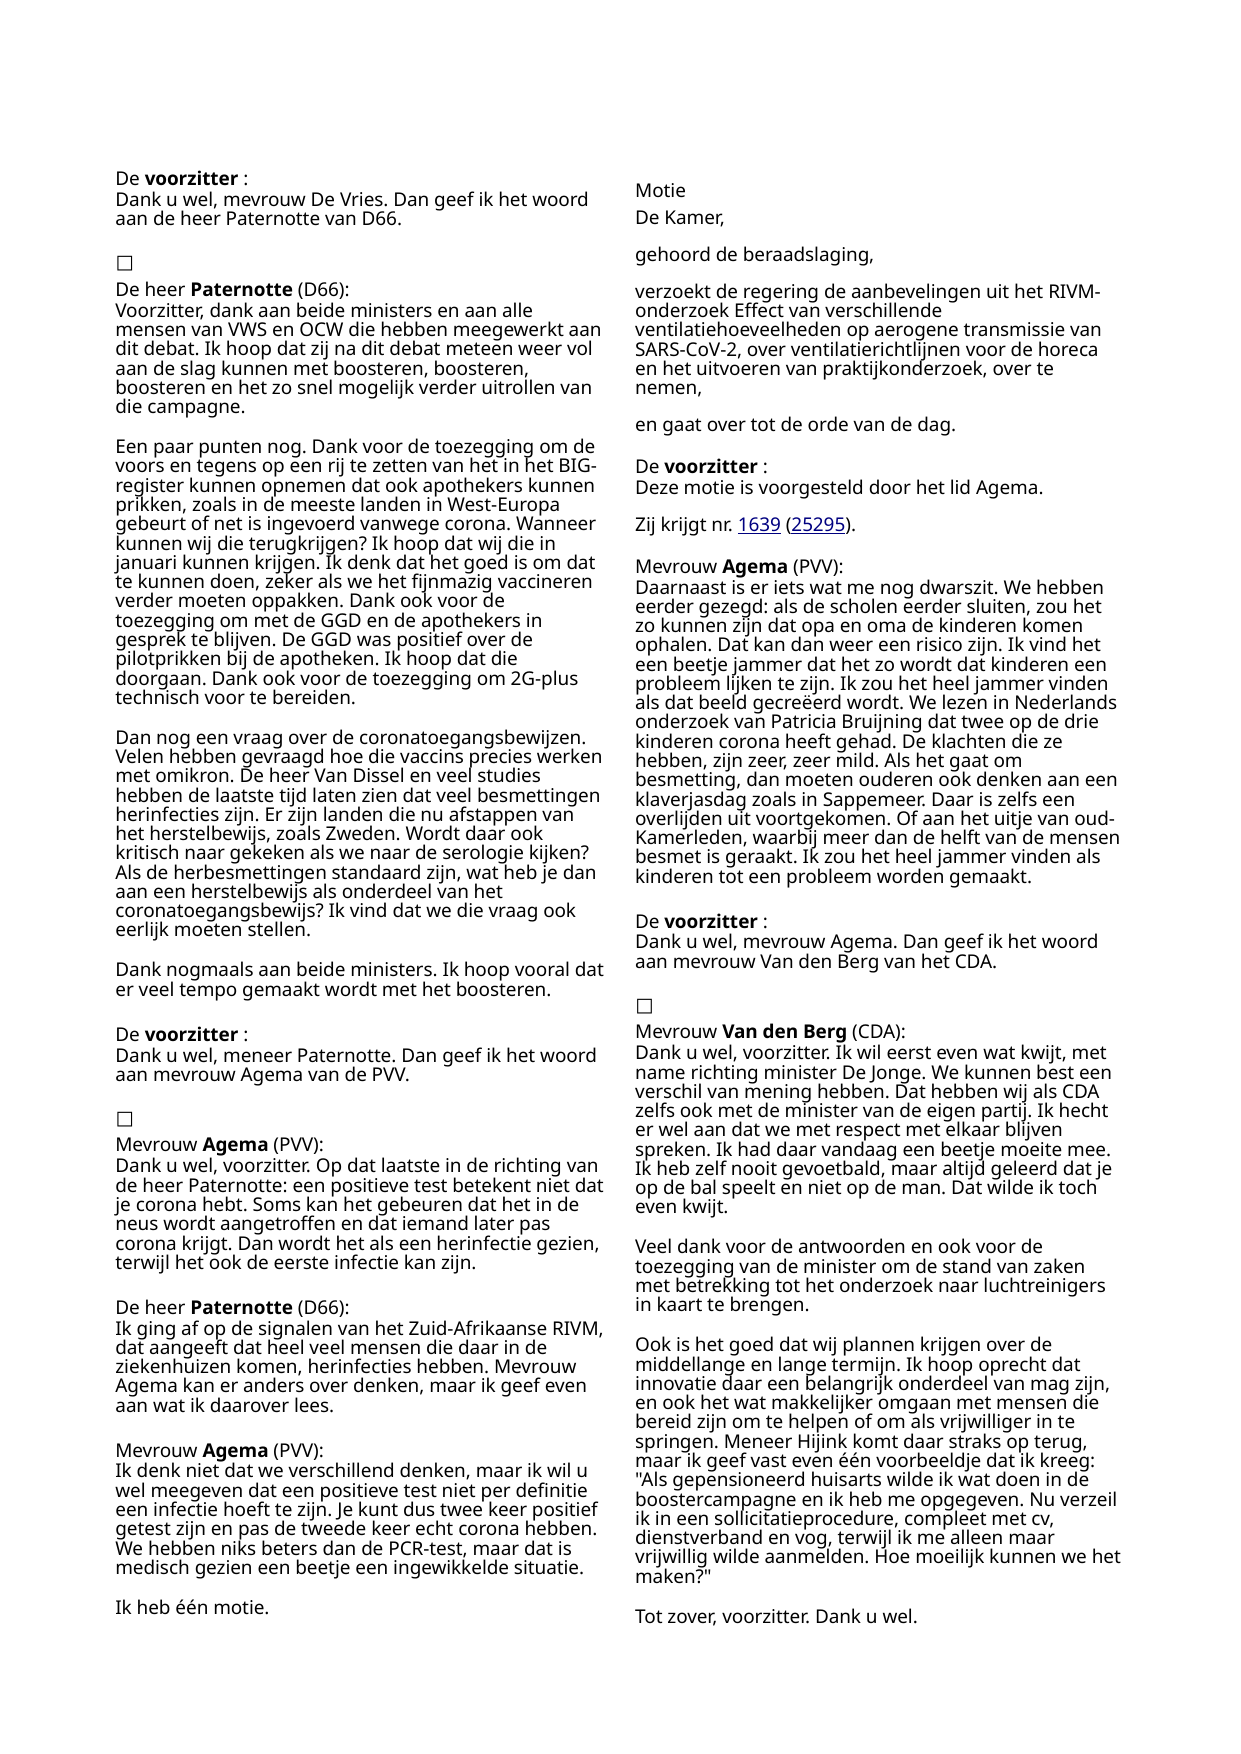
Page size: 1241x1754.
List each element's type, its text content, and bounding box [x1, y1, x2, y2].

text De voorzitter : [115, 1021, 605, 1047]
text De voorzitter : [115, 165, 605, 191]
text Motie [635, 177, 1125, 203]
text Dan nog een vraag over de coronatoegangsbewijzen. Velen hebben gevraagd hoe die vaccins precies werken met omikron. De heer Van Dissel en veel studies hebben de laatste tijd laten zien dat veel besmettingen herinfecties zijn. Er zijn landen die nu afstappen van het herstelbewijs, zoals Zweden. Wordt daar ook kritisch naar gekeken als we naar de serologie kijken? Als de herbesmettingen standaard zijn, wat heb je dan aan een herstelbewijs als onderdeel van het coronatoegangsbewijs? Ik vind dat we die vraag ook eerlijk moeten stellen. [115, 729, 605, 941]
text Tot zover, voorzitter. Dank u wel. [635, 1608, 1125, 1627]
text Ik heb één motie. [115, 1599, 605, 1618]
text ⬜ [115, 250, 605, 276]
text Deze motie is voorgesteld door het lid Agema. [635, 479, 1125, 498]
text Dank u wel, mevrouw Agema. Dan geef ik het woord aan mevrouw Van den Berg van het CDA. [635, 933, 1125, 972]
text Dank u wel, voorzitter. Op dat laatste in de richting van de heer Paternotte: een positieve test betekent niet dat je corona hebt. Soms kan het gebeuren dat het in de neus wordt aangetroffen en dat iemand later pas corona krijgt. Dan wordt het als een herinfectie gezien, terwijl het ook de eerste infectie kan zijn. [115, 1157, 605, 1273]
text Een paar punten nog. Dank voor de toezegging om de voors en tegens op een rij te zetten van het in het BIG-register kunnen opnemen dat ook apothekers kunnen prikken, zoals in de meeste landen in West-Europa gebeurt of net is ingevoerd vanwege corona. Wanneer kunnen wij die terugkrijgen? Ik hoop dat wij die in januari kunnen krijgen. Ik denk dat het goed is om dat te kunnen doen, zeker als we het fijnmazig vaccineren verder moeten oppakken. Dank ook voor de toezegging om met de GGD en de apothekers in gesprek te blijven. De GGD was positief over de pilotprikken bij de apotheken. Ik hoop dat die doorgaan. Dank ook voor de toezegging om 2G-plus technisch voor te bereiden. [115, 438, 605, 708]
text Mevrouw Agema (PVV): [635, 553, 1125, 579]
text Ik denk niet dat we verschillend denken, maar ik wil u wel meegeven dat een positieve test niet per definitie een infectie hoeft te zijn. Je kunt dus twee keer positief getest zijn en pas de tweede keer echt corona hebben. We hebben niks beters dan de PCR-test, maar dat is medisch gezien een beetje een ingewikkelde situatie. [115, 1462, 605, 1578]
text ⬜ [115, 1106, 605, 1132]
text Ik ging af op de signalen van het Zuid-Afrikaanse RIVM, dat aangeeft dat heel veel mensen die daar in de ziekenhuizen komen, herinfecties hebben. Mevrouw Agema kan er anders over denken, maar ik geef even aan wat ik daarover lees. [115, 1319, 605, 1416]
text De voorzitter : [635, 453, 1125, 479]
text De heer Paternotte (D66): [115, 1294, 605, 1319]
text Voorzitter, dank aan beide ministers en aan alle mensen van VWS en OCW die hebben meegewerkt aan dit debat. Ik hoop dat zij na dit debat meteen weer vol aan de slag kunnen met boosteren, boosteren, boosteren en het zo snel mogelijk verder uitrollen van die campagne. [115, 302, 605, 417]
text Daarnaast is er iets wat me nog dwarszit. We hebben eerder gezegd: als de scholen eerder sluiten, zou het zo kunnen zijn dat opa en oma de kinderen komen ophalen. Dat kan dan weer een risico zijn. Ik vind het een beetje jammer dat het zo wordt dat kinderen een probleem lijken te zijn. Ik zou het heel jammer vinden als dat beeld gecreëerd wordt. We lezen in Nederlands onderzoek van Patricia Bruijning dat twee op de drie kinderen corona heeft gehad. De klachten die ze hebben, zijn zeer, zeer mild. Als het gaat om besmetting, dan moeten ouderen ook denken aan een klaverjasdag zoals in Sappemeer. Daar is zelfs een overlijden uit voortgekomen. Of aan het uitje van oud-Kamerleden, waarbij meer dan de helft van de mensen besmet is geraakt. Ik zou het heel jammer vinden als kinderen tot een probleem worden gemaakt. [635, 579, 1125, 887]
text gehoord de beraadslaging, [635, 246, 1125, 265]
text Veel dank voor de antwoorden en ook voor de toezegging van de minister om de stand van zaken met betrekking tot het onderzoek naar luchtreinigers in kaart te brengen. [635, 1238, 1125, 1316]
text Mevrouw Agema (PVV): [115, 1437, 605, 1462]
text Dank u wel, voorzitter. Ik wil eerst even wat kwijt, met name richting minister De Jonge. We kunnen best een verschil van mening hebben. Dat hebben wij als CDA zelfs ook met de minister van de eigen partij. Ik hecht er wel aan dat we met respect met elkaar blijven spreken. Ik had daar vandaag een beetje moeite mee. Ik heb zelf nooit gevoetbald, maar altijd geleerd dat je op de bal speelt en niet op de man. Dat wilde ik toch even kwijt. [635, 1044, 1125, 1218]
text en gaat over tot de orde van de dag. [635, 416, 1125, 435]
text Dank nogmaals aan beide ministers. Ik hoop vooral dat er veel tempo gemaakt wordt met het boosteren. [115, 961, 605, 1000]
text De voorzitter : [635, 908, 1125, 933]
text Ook is het goed dat wij plannen krijgen over de middellange en lange termijn. Ik hoop oprecht dat innovatie daar een belangrijk onderdeel van mag zijn, en ook het wat makkelijker omgaan met mensen die bereid zijn om te helpen of om als vrijwilliger in te springen. Meneer Hijink komt daar straks op terug, maar ik geef vast even één voorbeeldje dat ik kreeg: "Als gepensioneerd huisarts wilde ik wat doen in de boostercampagne en ik heb me opgegeven. Nu verzeil ik in een sollicitatieprocedure, compleet met cv, dienstverband en vog, terwijl ik me alleen maar vrijwillig wilde aanmelden. Hoe moeilijk kunnen we het maken?" [635, 1336, 1125, 1587]
text De Kamer, [635, 209, 1125, 228]
text Zij krijgt nr. 1639 (25295). [635, 516, 1125, 535]
text verzoekt de regering de aanbevelingen uit het RIVM-onderzoek Effect van verschillende ventilatiehoeveelheden op aerogene transmissie van SARS-CoV-2, over ventilatierichtlijnen voor de horeca en het uitvoeren van praktijkonderzoek, over te nemen, [635, 283, 1125, 398]
text Dank u wel, mevrouw De Vries. Dan geef ik het woord aan de heer Paternotte van D66. [115, 191, 605, 229]
text De heer Paternotte (D66): [115, 276, 605, 302]
text Dank u wel, meneer Paternotte. Dan geef ik het woord aan mevrouw Agema van de PVV. [115, 1047, 605, 1085]
text ⬜ [635, 993, 1125, 1019]
text Mevrouw Van den Berg (CDA): [635, 1019, 1125, 1044]
text Mevrouw Agema (PVV): [115, 1132, 605, 1157]
